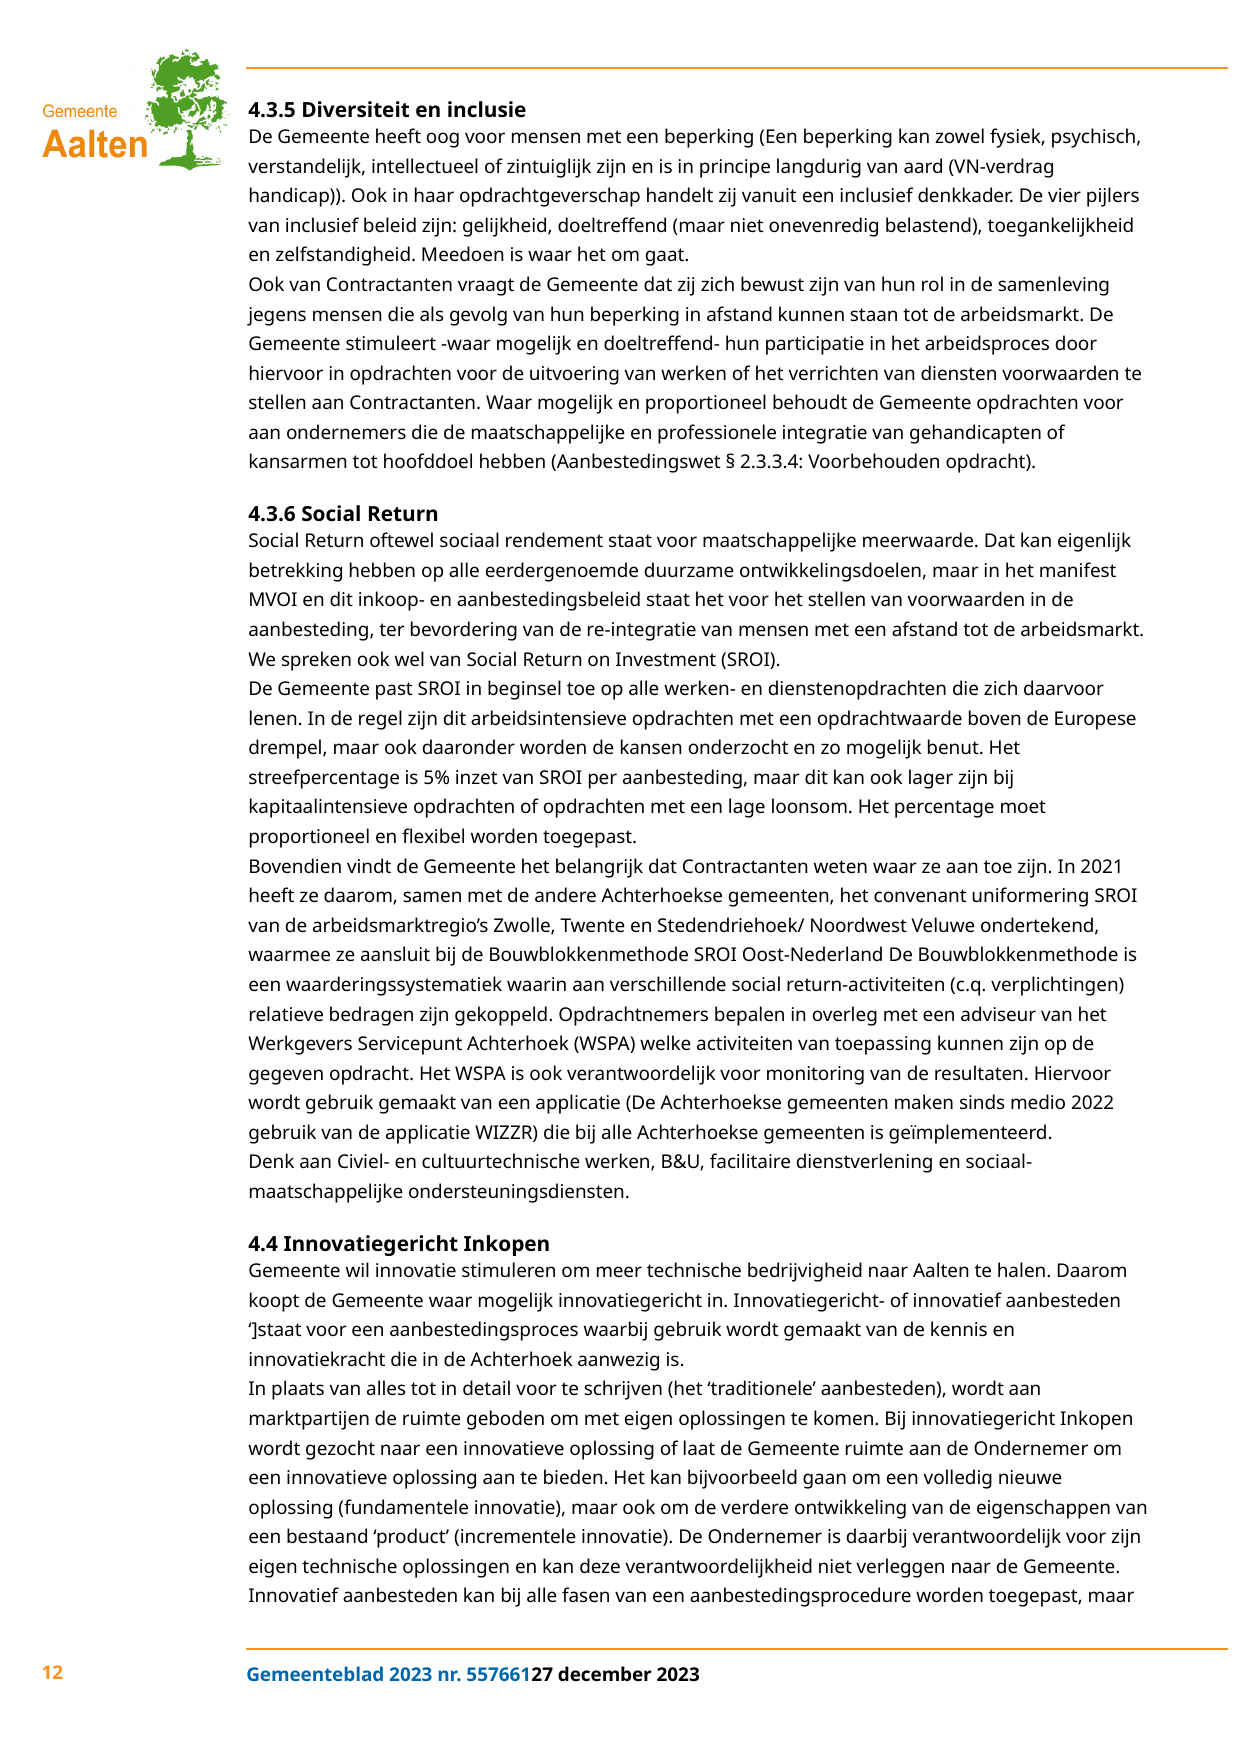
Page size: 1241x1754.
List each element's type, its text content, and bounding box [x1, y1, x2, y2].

text Social Return oftewel sociaal rendement staat voor maatschappelijke meerwaarde. Dat kan eigenlijk betrekking hebben op alle eerdergenoemde duurzame ontwikkelingsdoelen, maar in het manifest MVOI en dit inkoop- en aanbestedingsbeleid staat het voor het stellen van voorwaarden in de aanbesteding, ter bevordering van de re-integratie van mensen met een afstand tot de arbeidsmarkt. We spreken ook wel van Social Return on Investment (SROI). [248, 527, 1152, 672]
text Ook van Contractanten vraagt de Gemeente dat zij zich bewust zijn van hun rol in de samenleving jegens mensen die als gevolg van hun beperking in afstand kunnen staan tot de arbeidsmarkt. De Gemeente stimuleert -waar mogelijk en doeltreffend- hun participatie in het arbeidsproces door hiervoor in opdrachten voor de uitvoering van werken of het verrichten van diensten voorwaarden te stellen aan Contractanten. Waar mogelijk en proportioneel behoudt de Gemeente opdrachten voor aan ondernemers die de maatschappelijke en professionele integratie van gehandicapten of kansarmen tot hoofddoel hebben (Aanbestedingswet § 2.3.3.4: Voorbehouden opdracht). [248, 271, 1152, 474]
text De Gemeente heeft oog voor mensen met een beperking (Een beperking kan zowel fysiek, psychisch, verstandelijk, intellectueel of zintuiglijk zijn en is in principe langdurig van aard (VN-verdrag handicap)). Ook in haar opdrachtgeverschap handelt zij vanuit een inclusief denkkader. De vier pijlers van inclusief beleid zijn: gelijkheid, doeltreffend (maar niet onevenredig belastend), toegankelijkheid en zelfstandigheid. Meedoen is waar het om gaat. [248, 123, 1152, 267]
text In plaats van alles tot in detail voor te schrijven (het ‘traditionele’ aanbesteden), wordt aan marktpartijen de ruimte geboden om met eigen oplossingen te komen. Bij innovatiegericht Inkopen wordt gezocht naar een innovatieve oplossing of laat de Gemeente ruimte aan de Ondernemer om een innovatieve oplossing aan te bieden. Het kan bijvoorbeeld gaan om een volledig nieuwe oplossing (fundamentele innovatie), maar ook om de verdere ontwikkeling van de eigenschappen van een bestaand ‘product’ (incrementele innovatie). De Ondernemer is daarbij verantwoordelijk voor zijn eigen technische oplossingen en kan deze verantwoordelijkheid niet verleggen naar de Gemeente. Innovatief aanbesteden kan bij alle fasen van een aanbestedingsprocedure worden toegepast, maar [248, 1376, 1152, 1608]
text De Gemeente past SROI in beginsel toe op alle werken- en dienstenopdrachten die zich daarvoor lenen. In de regel zijn dit arbeidsintensieve opdrachten met een opdrachtwaarde boven de Europese drempel, maar ook daaronder worden de kansen onderzocht en zo mogelijk benut. Het streefpercentage is 5% inzet van SROI per aanbesteding, maar dit kan ook lager zijn bij kapitaalintensieve opdrachten of opdrachten met een lage loonsom. Het percentage moet proportioneel en flexibel worden toegepast. [248, 675, 1152, 849]
picture [41, 47, 231, 172]
text 4.4 Innovatiegericht Inkopen [248, 1229, 1152, 1257]
text Gemeente wil innovatie stimuleren om meer technische bedrijvigheid naar Aalten te halen. Daarom koopt de Gemeente waar mogelijk innovatiegericht in. Innovatiegericht- of innovatief aanbesteden ‘]staat voor een aanbestedingsproces waarbij gebruik wordt gemaakt van de kennis en innovatiekracht die in de Achterhoek aanwezig is. [248, 1257, 1152, 1372]
text Bovendien vindt de Gemeente het belangrijk dat Contractanten weten waar ze aan toe zijn. In 2021 heeft ze daarom, samen met de andere Achterhoekse gemeenten, het convenant uniformering SROI van de arbeidsmarktregio’s Zwolle, Twente en Stedendriehoek/ Noordwest Veluwe ondertekend, waarmee ze aansluit bij de Bouwblokkenmethode SROI Oost-Nederland De Bouwblokkenmethode is een waarderingssystematiek waarin aan verschillende social return-activiteiten (c.q. verplichtingen) relatieve bedragen zijn gekoppeld. Opdrachtnemers bepalen in overleg met een adviseur van het Werkgevers Servicepunt Achterhoek (WSPA) welke activiteiten van toepassing kunnen zijn op de gegeven opdracht. Het WSPA is ook verantwoordelijk voor monitoring van de resultaten. Hiervoor wordt gebruik gemaakt van een applicatie (De Achterhoekse gemeenten maken sinds medio 2022 gebruik van de applicatie WIZZR) die bij alle Achterhoekse gemeenten is geïmplementeerd. [248, 853, 1152, 1145]
text 4.3.5 Diversiteit en inclusie [248, 95, 1152, 123]
text Denk aan Civiel- en cultuurtechnische werken, B&U, facilitaire dienstverlening en sociaal- maatschappelijke ondersteuningsdiensten. [248, 1149, 1152, 1204]
text 4.3.6 Social Return [248, 499, 1152, 527]
